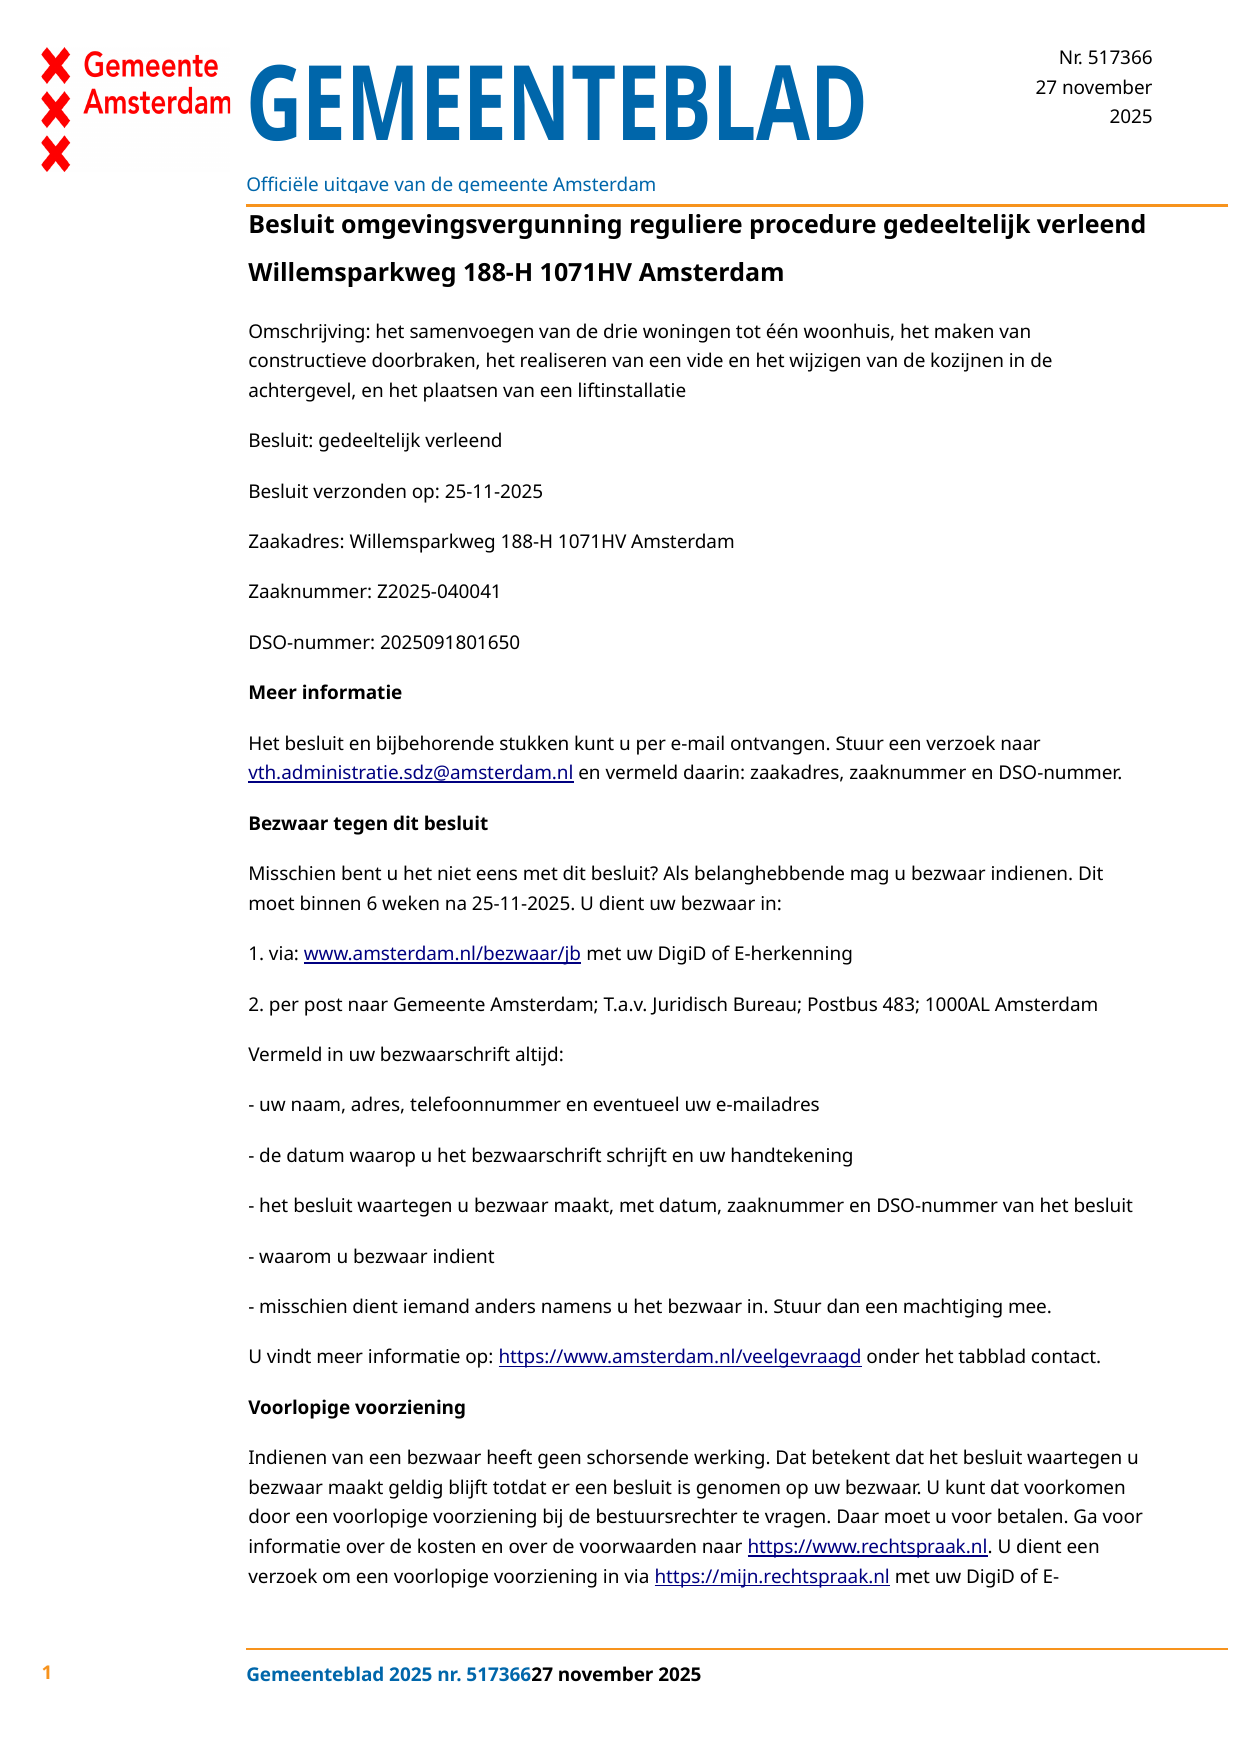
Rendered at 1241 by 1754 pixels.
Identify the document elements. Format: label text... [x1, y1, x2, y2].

text Bezwaar tegen dit besluit [248, 810, 1152, 836]
text - waarom u bezwaar indient [248, 1243, 1152, 1269]
text Misschien bent u het niet eens met dit besluit? Als belanghebbende mag u bezwaar indienen. Dit moet binnen 6 weken na 25-11-2025. U dient uw bezwaar in: [248, 860, 1152, 916]
text - het besluit waartegen u bezwaar maakt, met datum, zaaknummer en DSO-nummer van het besluit [248, 1192, 1152, 1218]
text Besluit: gedeeltelijk verleend [248, 427, 1152, 453]
text Zaaknummer: Z2025-040041 [248, 579, 1152, 604]
text Indienen van een bezwaar heeft geen schorsende werking. Dat betekent dat het besluit waartegen u bezwaar maakt geldig blijft totdat er een besluit is genomen op uw bezwaar. U kunt dat voorkomen door een voorlopige voorziening bij de bestuursrechter te vragen. Daar moet u voor betalen. Ga voor informatie over de kosten en over de voorwaarden naar https://www.rechtspraak.nl. U dient een verzoek om een voorlopige voorziening in via https://mijn.rechtspraak.nl met uw DigiD of E- [248, 1444, 1152, 1589]
text Meer informatie [248, 679, 1152, 705]
text Vermeld in uw bezwaarschrift altijd: [248, 1041, 1152, 1067]
picture [41, 47, 231, 172]
text Het besluit en bijbehorende stukken kunt u per e-mail ontvangen. Stuur een verzoek naar vth.administratie.sdz@amsterdam.nl en vermeld daarin: zaakadres, zaaknummer en DSO-nummer. [248, 730, 1152, 785]
text - misschien dient iemand anders namens u het bezwaar in. Stuur dan een machtiging mee. [248, 1293, 1152, 1319]
text - de datum waarop u het bezwaarschrift schrijft en uw handtekening [248, 1142, 1152, 1168]
text 1. via: www.amsterdam.nl/bezwaar/jb met uw DigiD of E-herkenning [248, 940, 1152, 966]
text U vindt meer informatie op: https://www.amsterdam.nl/veelgevraagd onder het tabblad contact. [248, 1344, 1152, 1369]
text DSO-nummer: 2025091801650 [248, 629, 1152, 655]
text Voorlopige voorziening [248, 1394, 1152, 1420]
text Zaakadres: Willemsparkweg 188-H 1071HV Amsterdam [248, 528, 1152, 554]
text 2. per post naar Gemeente Amsterdam; T.a.v. Juridisch Bureau; Postbus 483; 1000AL Amsterdam [248, 991, 1152, 1017]
text Besluit omgevingsvergunning reguliere procedure gedeeltelijk verleend Willemsparkweg 188-H 1071HV Amsterdam [248, 207, 1152, 288]
text Besluit verzonden op: 25-11-2025 [248, 478, 1152, 504]
text Omschrijving: het samenvoegen van de drie woningen tot één woonhuis, het maken van constructieve doorbraken, het realiseren van een vide en het wijzigen van de kozijnen in de achtergevel, en het plaatsen van een liftinstallatie [248, 318, 1152, 403]
text - uw naam, adres, telefoonnummer en eventueel uw e-mailadres [248, 1092, 1152, 1117]
